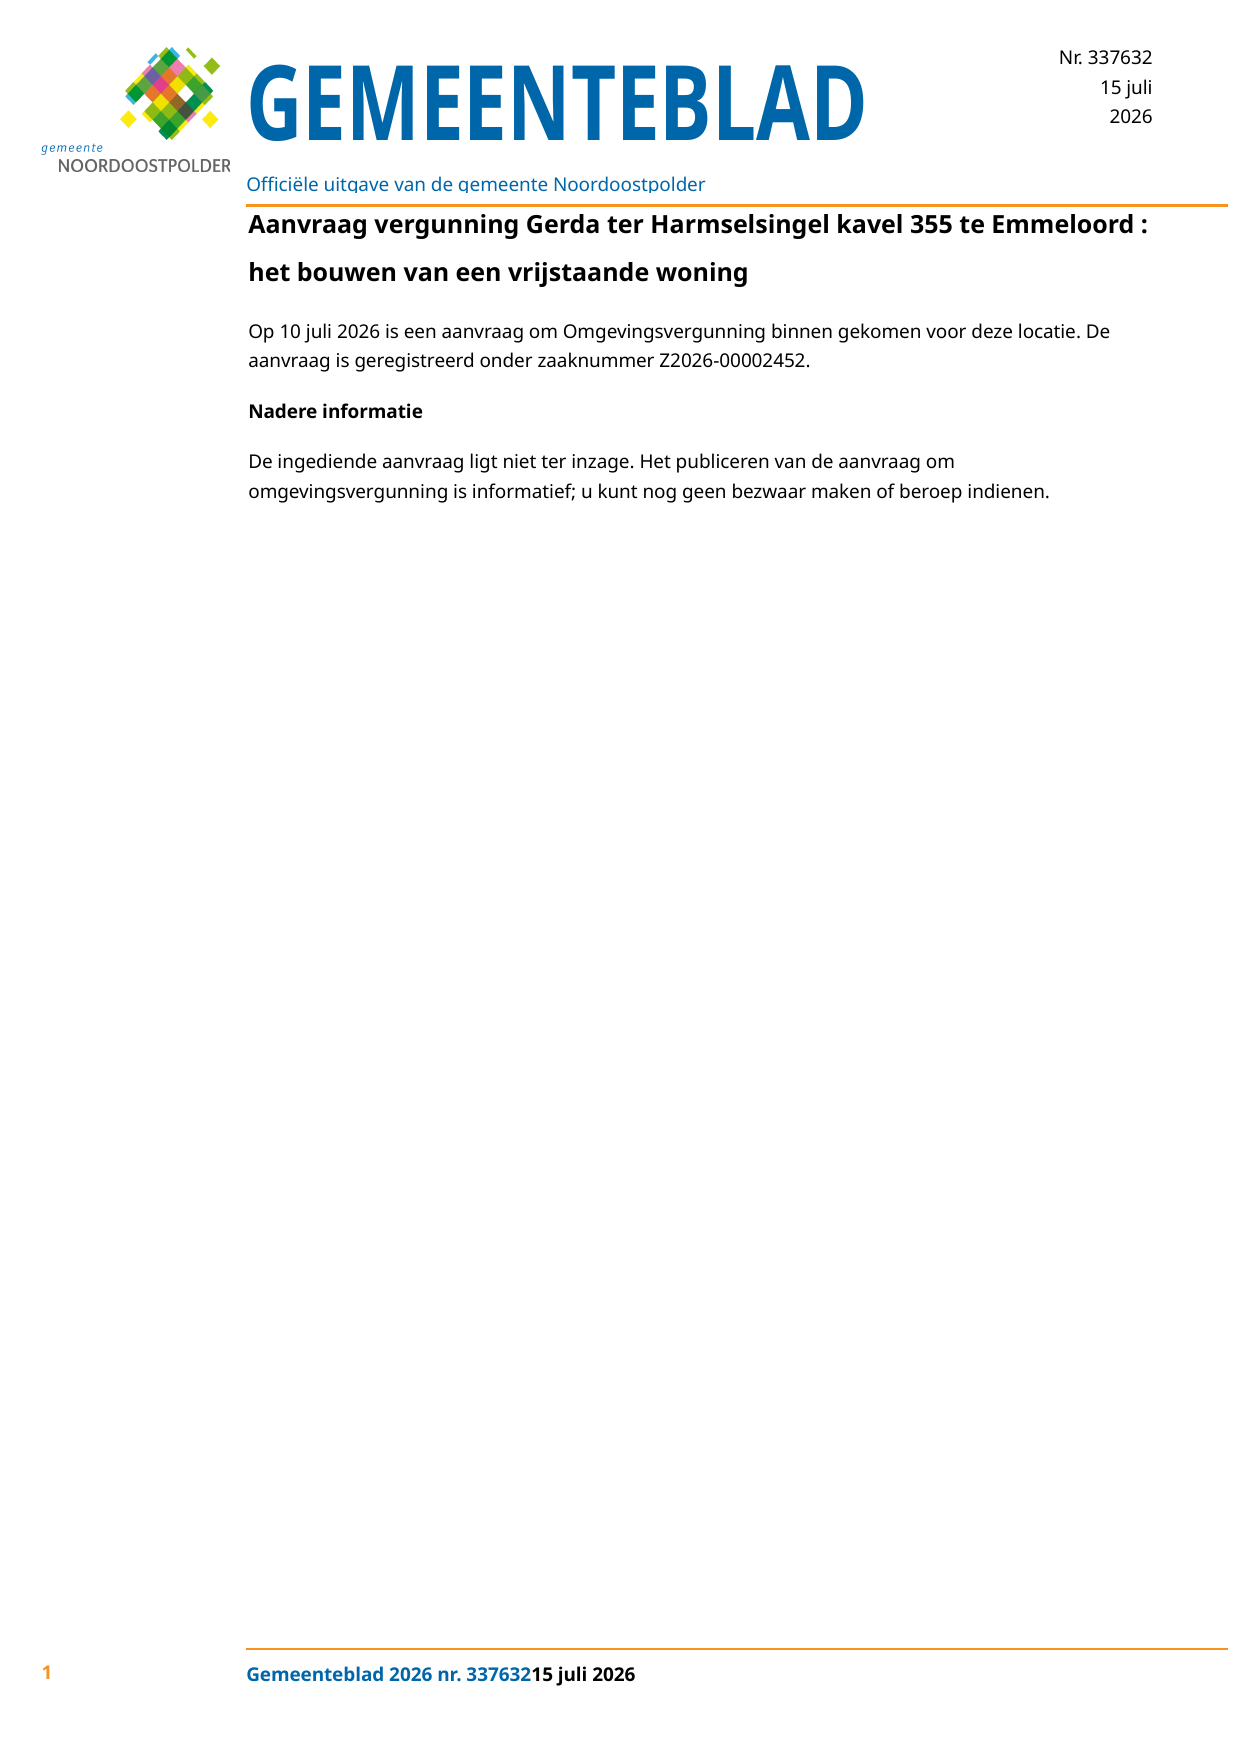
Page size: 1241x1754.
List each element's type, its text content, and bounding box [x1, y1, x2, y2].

text Nadere informatie [248, 398, 1152, 424]
text Aanvraag vergunning Gerda ter Harmselsingel kavel 355 te Emmeloord : het bouwen van een vrijstaande woning [248, 207, 1152, 288]
text Op 10 juli 2026 is een aanvraag om Omgevingsvergunning binnen gekomen voor deze locatie. De aanvraag is geregistreerd onder zaaknummer Z2026-00002452. [248, 318, 1152, 373]
picture [41, 47, 231, 172]
text De ingediende aanvraag ligt niet ter inzage. Het publiceren van de aanvraag om omgevingsvergunning is informatief; u kunt nog geen bezwaar maken of beroep indienen. [248, 448, 1152, 504]
